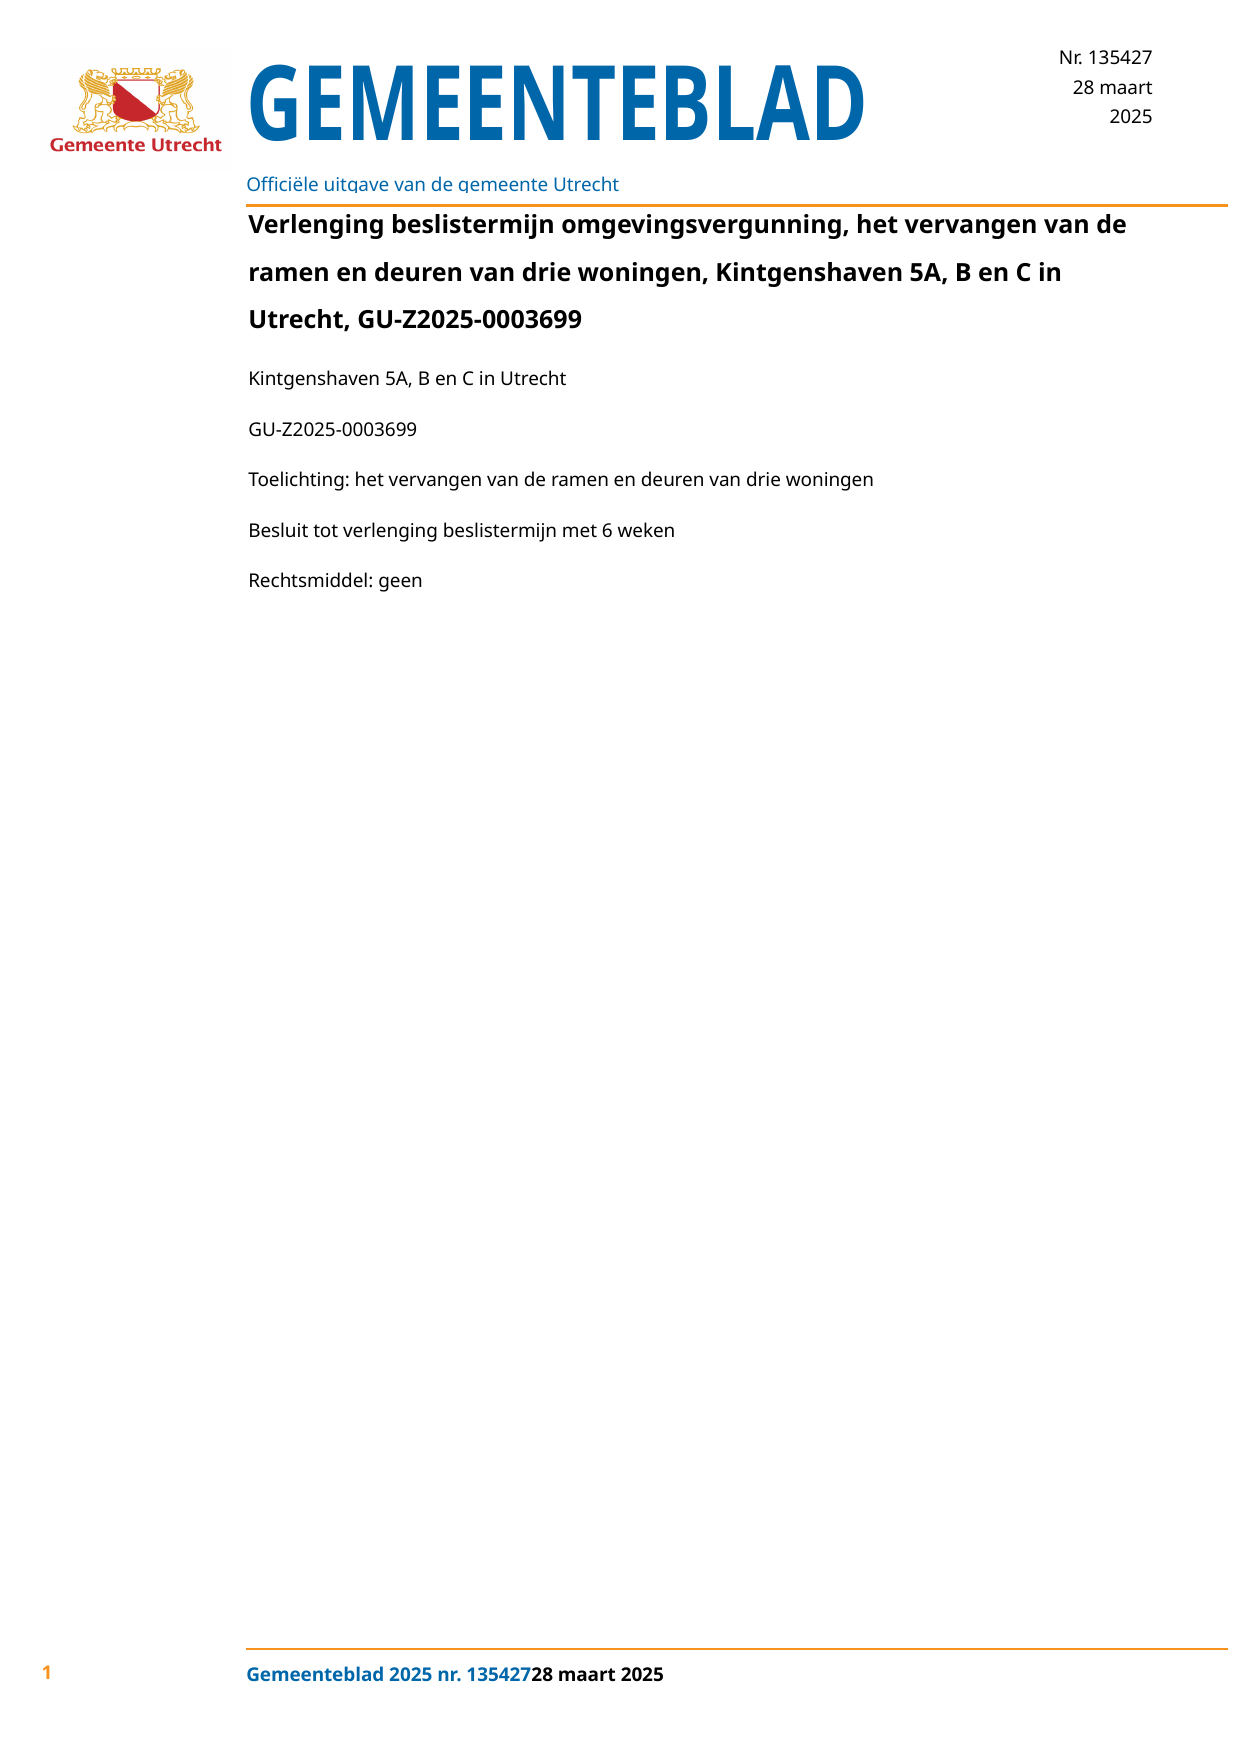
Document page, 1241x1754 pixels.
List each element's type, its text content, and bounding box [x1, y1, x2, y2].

text Toelichting: het vervangen van de ramen en deuren van drie woningen [248, 466, 1152, 492]
text Rechtsmiddel: geen [248, 567, 1152, 593]
text GU-Z2025-0003699 [248, 416, 1152, 442]
text Verlenging beslistermijn omgevingsvergunning, het vervangen van de ramen en deuren van drie woningen, Kintgenshaven 5A, B en C in Utrecht, GU-Z2025-0003699 [248, 207, 1152, 336]
text Besluit tot verlenging beslistermijn met 6 weken [248, 517, 1152, 542]
picture [41, 47, 231, 172]
text Kintgenshaven 5A, B en C in Utrecht [248, 366, 1152, 391]
